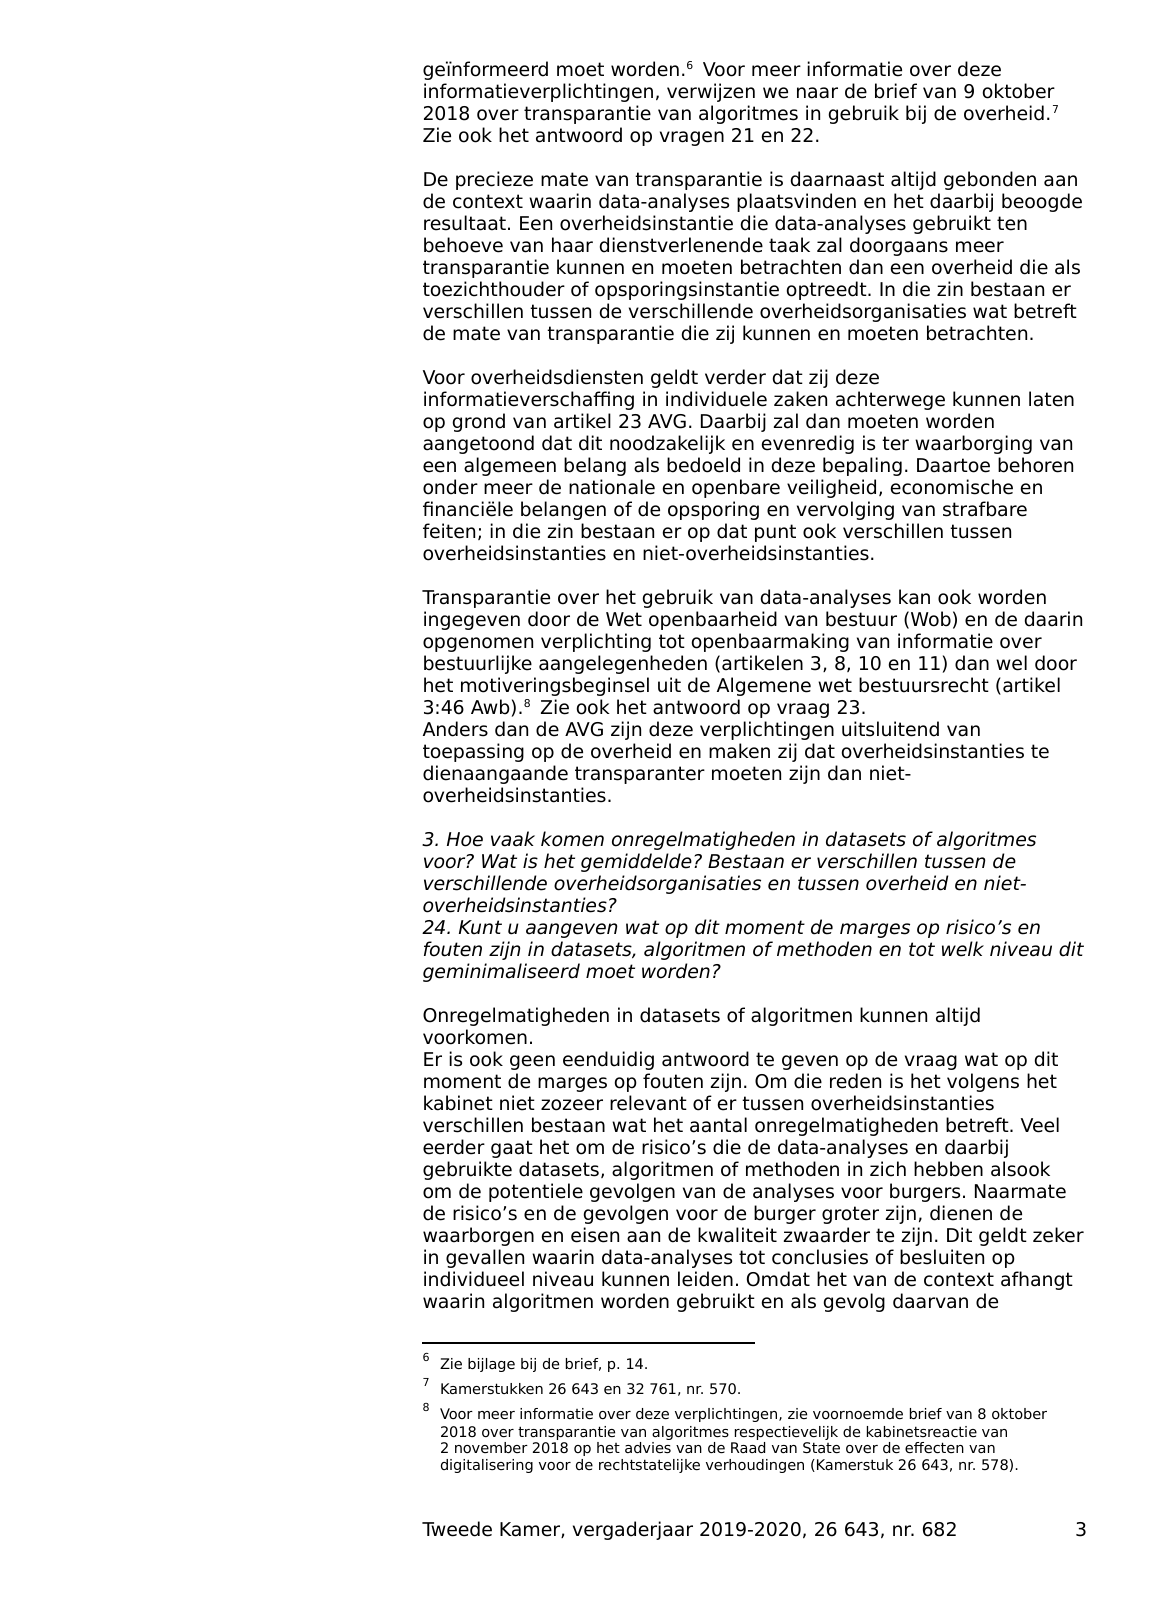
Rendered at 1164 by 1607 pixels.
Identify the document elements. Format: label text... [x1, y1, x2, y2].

text Voor meer informatie over deze verplichtingen, zie voornoemde brief van 8 oktober 2018 over transparantie van algoritmes respectievelijk de kabinetsreactie van 2 november 2018 op het advies van de Raad van State over de effecten van digitalisering voor de rechtstatelijke verhoudingen (Kamerstuk 26 643, nr. 578). [422, 1402, 1087, 1474]
text Transparantie over het gebruik van data-analyses kan ook worden ingegeven door de Wet openbaarheid van bestuur (Wob) en de daarin opgenomen verplichting tot openbaarmaking van informatie over bestuurlijke aangelegenheden (artikelen 3, 8, 10 en 11) dan wel door het motiveringsbeginsel uit de Algemene wet bestuursrecht (artikel 3:46 Awb). Zie ook het antwoord op vraag 23. [422, 587, 1087, 719]
text 24. Kunt u aangeven wat op dit moment de marges op risico’s en fouten zijn in datasets, algoritmen of methoden en tot welk niveau dit geminimaliseerd moet worden? [422, 917, 1087, 983]
text Voor overheidsdiensten geldt verder dat zij deze informatieverschaffing in individuele zaken achterwege kunnen laten op grond van artikel 23 AVG. Daarbij zal dan moeten worden aangetoond dat dit noodzakelijk en evenredig is ter waarborging van een algemeen belang als bedoeld in deze bepaling. Daartoe behoren onder meer de nationale en openbare veiligheid, economische en financiële belangen of de opsporing en vervolging van strafbare feiten; in die zin bestaan er op dat punt ook verschillen tussen overheidsinstanties en niet-overheidsinstanties. [422, 367, 1087, 565]
text Onregelmatigheden in datasets of algoritmen kunnen altijd voorkomen. [422, 1005, 1087, 1049]
text Kamerstukken 26 643 en 32 761, nr. 570. [422, 1377, 1087, 1399]
text De precieze mate van transparantie is daarnaast altijd gebonden aan de context waarin data-analyses plaatsvinden en het daarbij beoogde resultaat. Een overheidsinstantie die data-analyses gebruikt ten behoeve van haar dienstverlenende taak zal doorgaans meer transparantie kunnen en moeten betrachten dan een overheid die als toezichthouder of opsporingsinstantie optreedt. In die zin bestaan er verschillen tussen de verschillende overheidsorganisaties wat betreft de mate van transparantie die zij kunnen en moeten betrachten. [422, 169, 1087, 345]
text Er is ook geen eenduidig antwoord te geven op de vraag wat op dit moment de marges op fouten zijn. Om die reden is het volgens het kabinet niet zozeer relevant of er tussen overheidsinstanties verschillen bestaan wat het aantal onregelmatigheden betreft. Veel eerder gaat het om de risico’s die de data-analyses en daarbij gebruikte datasets, algoritmen of methoden in zich hebben alsook om de potentiele gevolgen van de analyses voor burgers. Naarmate de risico’s en de gevolgen voor de burger groter zijn, dienen de waarborgen en eisen aan de kwaliteit zwaarder te zijn. Dit geldt zeker in gevallen waarin data-analyses tot conclusies of besluiten op individueel niveau kunnen leiden. Omdat het van de context afhangt waarin algoritmen worden gebruikt en als gevolg daarvan de [422, 1049, 1087, 1313]
text Anders dan de AVG zijn deze verplichtingen uitsluitend van toepassing op de overheid en maken zij dat overheidsinstanties te dienaangaande transparanter moeten zijn dan niet-overheidsinstanties. [422, 719, 1087, 807]
text Zie bijlage bij de brief, p. 14. [422, 1352, 1087, 1374]
text 3. Hoe vaak komen onregelmatigheden in datasets of algoritmes voor? Wat is het gemiddelde? Bestaan er verschillen tussen de verschillende overheidsorganisaties en tussen overheid en niet-overheidsinstanties? [422, 829, 1087, 917]
text geïnformeerd moet worden. Voor meer informatie over deze informatieverplichtingen, verwijzen we naar de brief van 9 oktober 2018 over transparantie van algoritmes in gebruik bij de overheid. [422, 59, 1087, 125]
text Zie ook het antwoord op vragen 21 en 22. [422, 125, 1087, 147]
